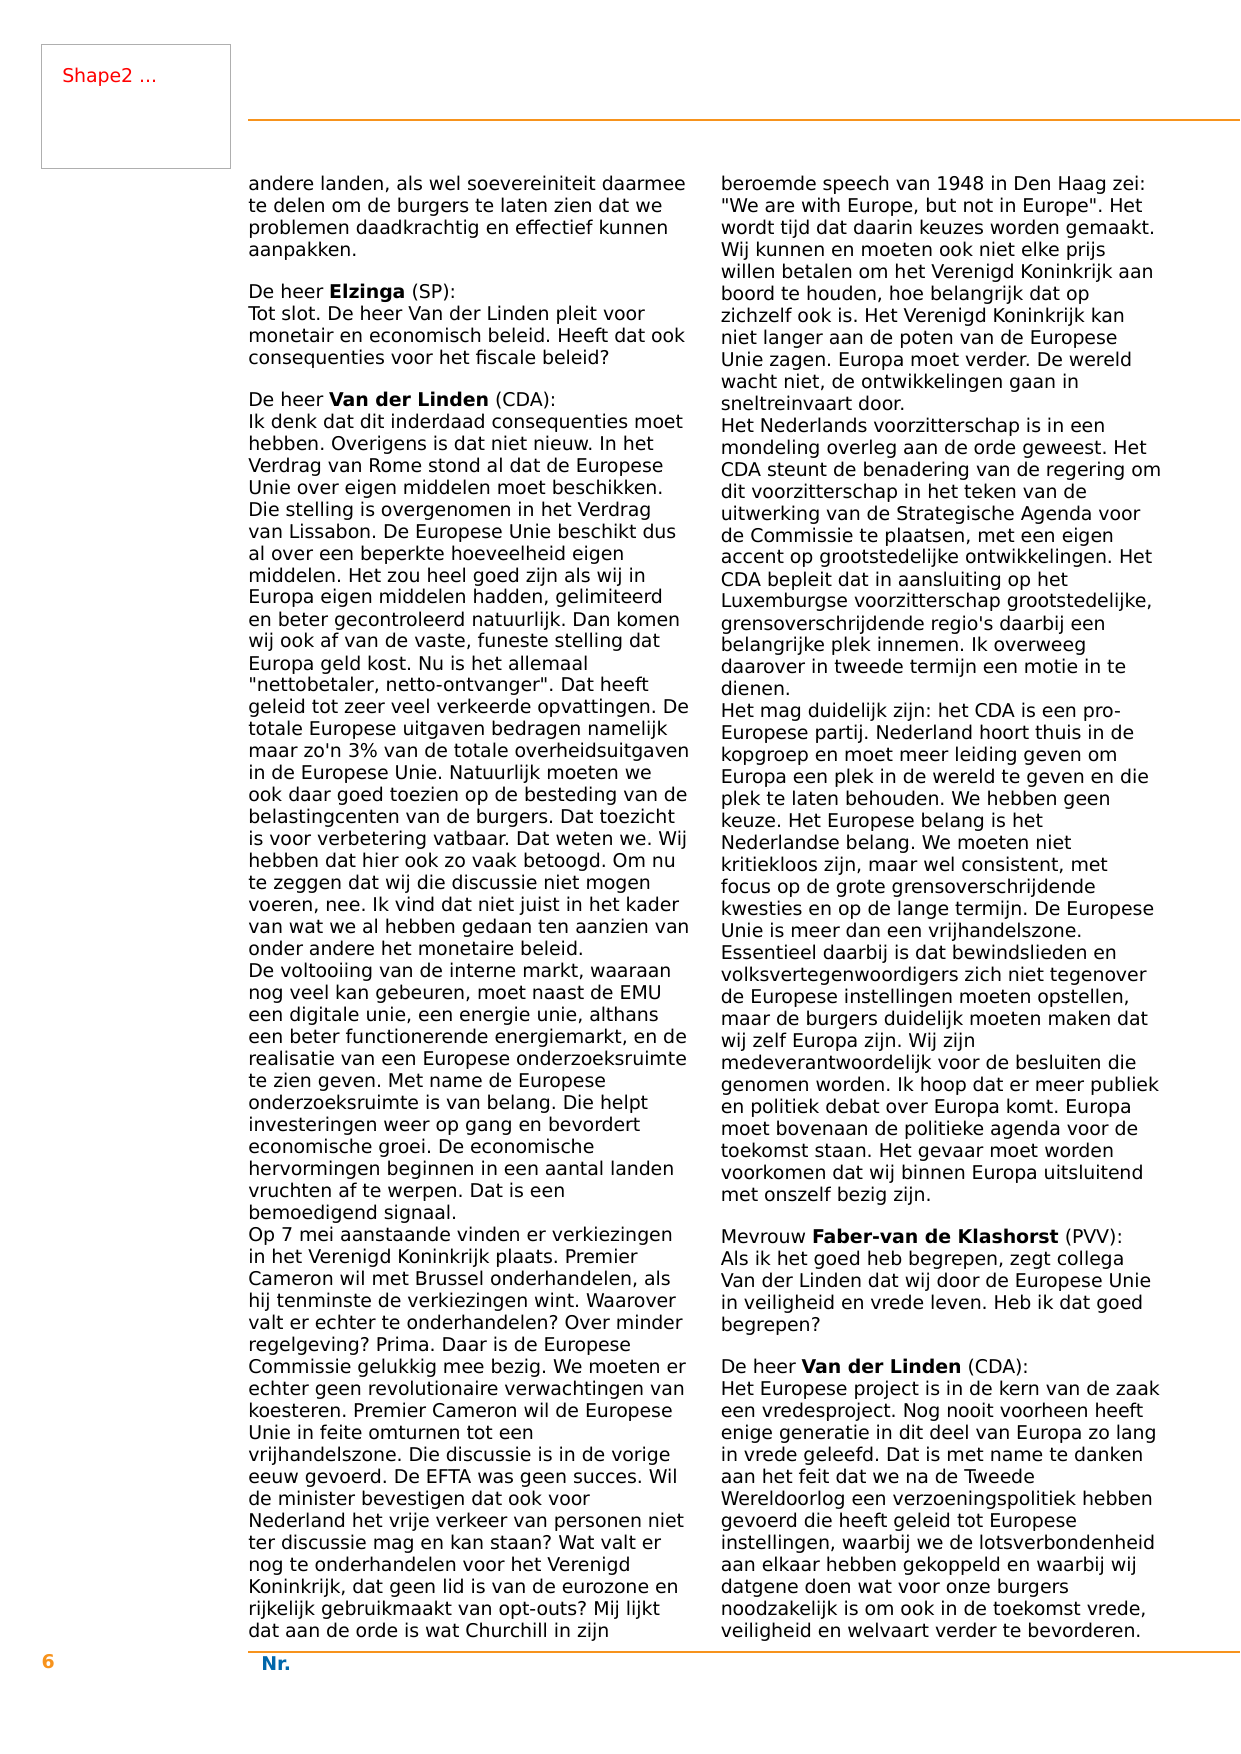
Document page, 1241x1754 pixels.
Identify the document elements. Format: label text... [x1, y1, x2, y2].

text Op 7 mei aanstaande vinden er verkiezingen in het Verenigd Koninkrijk plaats. Premier Cameron wil met Brussel onderhandelen, als hij tenminste de verkiezingen wint. Waarover valt er echter te onderhandelen? Over minder regelgeving? Prima. Daar is de Europese Commissie gelukkig mee bezig. We moeten er echter geen revolutionaire verwachtingen van koesteren. Premier Cameron wil de Europese Unie in feite omturnen tot een vrijhandelszone. Die discussie is in de vorige eeuw gevoerd. De EFTA was geen succes. Wil de minister bevestigen dat ook voor Nederland het vrije verkeer van personen niet ter discussie mag en kan staan? Wat valt er nog te onderhandelen voor het Verenigd Koninkrijk, dat geen lid is van de eurozone en rijkelijk gebruikmaakt van opt-outs? Mij lijkt dat aan de orde is wat Churchill in zijn [248, 1224, 691, 1641]
text De heer Van der Linden (CDA): [248, 389, 691, 411]
text Mevrouw Faber-van de Klashorst (PVV): [721, 1226, 1163, 1248]
text De heer Elzinga (SP): [248, 281, 691, 303]
text De voltooiing van de interne markt, waaraan nog veel kan gebeuren, moet naast de EMU een digitale unie, een energie unie, althans een beter functionerende energiemarkt, en de realisatie van een Europese onderzoeksruimte te zien geven. Met name de Europese onderzoeksruimte is van belang. Die helpt investeringen weer op gang en bevordert economische groei. De economische hervormingen beginnen in een aantal landen vruchten af te werpen. Dat is een bemoedigend signaal. [248, 960, 691, 1224]
text beroemde speech van 1948 in Den Haag zei: "We are with Europe, but not in Europe". Het wordt tijd dat daarin keuzes worden gemaakt. Wij kunnen en moeten ook niet elke prijs willen betalen om het Verenigd Koninkrijk aan boord te houden, hoe belangrijk dat op zichzelf ook is. Het Verenigd Koninkrijk kan niet langer aan de poten van de Europese Unie zagen. Europa moet verder. De wereld wacht niet, de ontwikkelingen gaan in sneltreinvaart door. [721, 173, 1163, 414]
text Het Nederlands voorzitterschap is in een mondeling overleg aan de orde geweest. Het CDA steunt de benadering van de regering om dit voorzitterschap in het teken van de uitwerking van de Strategische Agenda voor de Commissie te plaatsen, met een eigen accent op grootstedelijke ontwikkelingen. Het CDA bepleit dat in aansluiting op het Luxemburgse voorzitterschap grootstedelijke, grensoverschrijdende regio's daarbij een belangrijke plek innemen. Ik overweeg daarover in tweede termijn een motie in te dienen. [721, 414, 1163, 700]
text Het mag duidelijk zijn: het CDA is een pro-Europese partij. Nederland hoort thuis in de kopgroep en moet meer leiding geven om Europa een plek in de wereld te geven en die plek te laten behouden. We hebben geen keuze. Het Europese belang is het Nederlandse belang. We moeten niet kritiekloos zijn, maar wel consistent, met focus op de grote grensoverschrijdende kwesties en op de lange termijn. De Europese Unie is meer dan een vrijhandelszone. Essentieel daarbij is dat bewindslieden en volksvertegenwoordigers zich niet tegenover de Europese instellingen moeten opstellen, maar de burgers duidelijk moeten maken dat wij zelf Europa zijn. Wij zijn medeverantwoordelijk voor de besluiten die genomen worden. Ik hoop dat er meer publiek en politiek debat over Europa komt. Europa moet bovenaan de politieke agenda voor de toekomst staan. Het gevaar moet worden voorkomen dat wij binnen Europa uitsluitend met onszelf bezig zijn. [721, 700, 1163, 1206]
text Tot slot. De heer Van der Linden pleit voor monetair en economisch beleid. Heeft dat ook consequenties voor het fiscale beleid? [248, 303, 691, 369]
text andere landen, als wel soevereiniteit daarmee te delen om de burgers te laten zien dat we problemen daadkrachtig en effectief kunnen aanpakken. [248, 173, 691, 261]
text Als ik het goed heb begrepen, zegt collega Van der Linden dat wij door de Europese Unie in veiligheid en vrede leven. Heb ik dat goed begrepen? [721, 1248, 1163, 1336]
text Ik denk dat dit inderdaad consequenties moet hebben. Overigens is dat niet nieuw. In het Verdrag van Rome stond al dat de Europese Unie over eigen middelen moet beschikken. Die stelling is overgenomen in het Verdrag van Lissabon. De Europese Unie beschikt dus al over een beperkte hoeveelheid eigen middelen. Het zou heel goed zijn als wij in Europa eigen middelen hadden, gelimiteerd en beter gecontroleerd natuurlijk. Dan komen wij ook af van de vaste, funeste stelling dat Europa geld kost. Nu is het allemaal "nettobetaler, netto-ontvanger". Dat heeft geleid tot zeer veel verkeerde opvattingen. De totale Europese uitgaven bedragen namelijk maar zo'n 3% van de totale overheidsuitgaven in de Europese Unie. Natuurlijk moeten we ook daar goed toezien op de besteding van de belastingcenten van de burgers. Dat toezicht is voor verbetering vatbaar. Dat weten we. Wij hebben dat hier ook zo vaak betoogd. Om nu te zeggen dat wij die discussie niet mogen voeren, nee. Ik vind dat niet juist in het kader van wat we al hebben gedaan ten aanzien van onder andere het monetaire beleid. [248, 411, 691, 960]
text De heer Van der Linden (CDA): [721, 1356, 1163, 1378]
text Het Europese project is in de kern van de zaak een vredesproject. Nog nooit voorheen heeft enige generatie in dit deel van Europa zo lang in vrede geleefd. Dat is met name te danken aan het feit dat we na de Tweede Wereldoorlog een verzoeningspolitiek hebben gevoerd die heeft geleid tot Europese instellingen, waarbij we de lotsverbondenheid aan elkaar hebben gekoppeld en waarbij wij datgene doen wat voor onze burgers noodzakelijk is om ook in de toekomst vrede, veiligheid en welvaart verder te bevorderen. [721, 1378, 1163, 1641]
